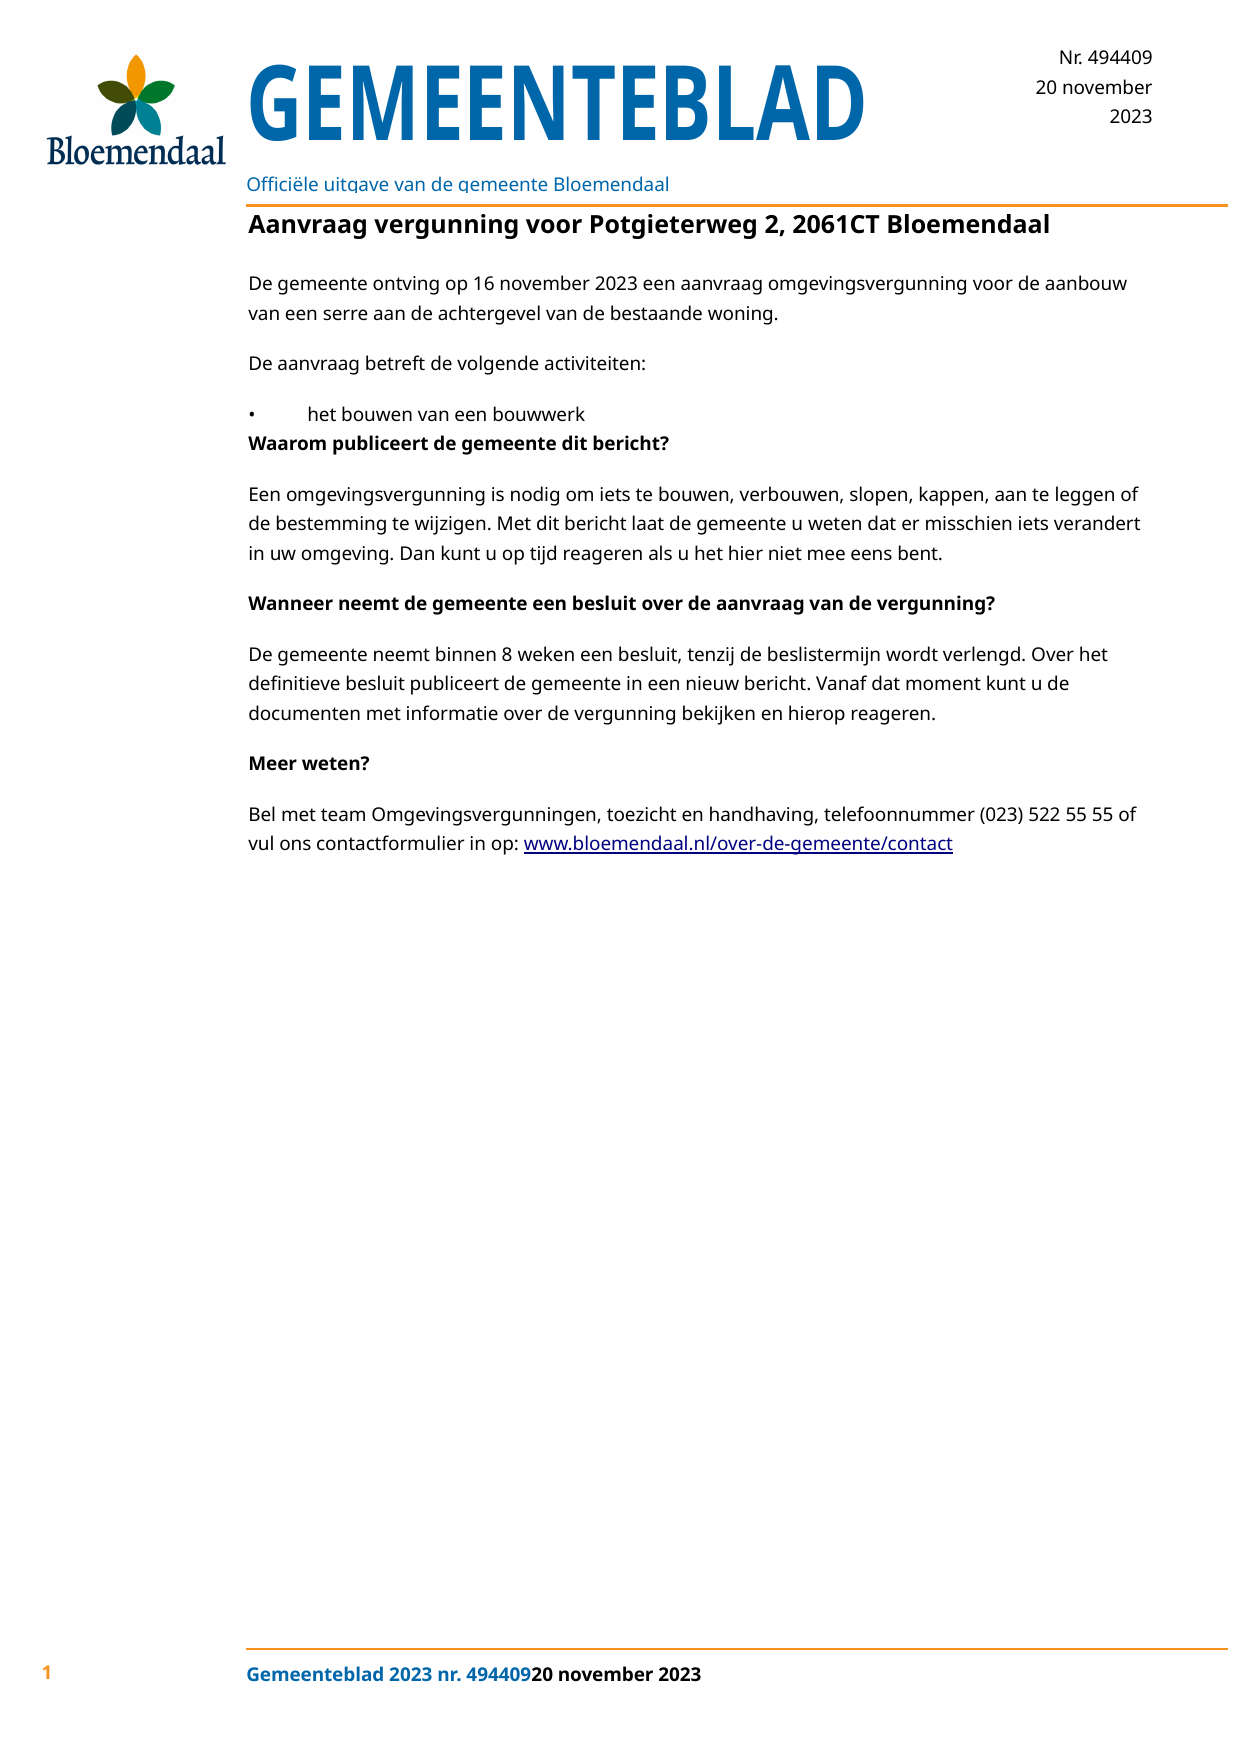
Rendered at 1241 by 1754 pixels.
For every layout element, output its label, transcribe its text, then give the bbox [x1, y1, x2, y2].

text Bel met team Omgevingsvergunningen, toezicht en handhaving, telefoonnummer (023) 522 55 55 of vul ons contactformulier in op: www.bloemendaal.nl/over-de-gemeente/contact [248, 801, 1152, 856]
list het bouwen van een bouwwerk [248, 401, 1152, 426]
text Waarom publiceert de gemeente dit bericht? [248, 430, 1152, 456]
text Meer weten? [248, 750, 1152, 776]
text De gemeente neemt binnen 8 weken een besluit, tenzij de beslistermijn wordt verlengd. Over het definitieve besluit publiceert de gemeente in een nieuw bericht. Vanaf dat moment kunt u de documenten met informatie over de vergunning bekijken en hierop reageren. [248, 641, 1152, 726]
text Aanvraag vergunning voor Potgieterweg 2, 2061CT Bloemendaal [248, 207, 1152, 241]
text Een omgevingsvergunning is nodig om iets te bouwen, verbouwen, slopen, kappen, aan te leggen of de bestemming te wijzigen. Met dit bericht laat de gemeente u weten dat er misschien iets verandert in uw omgeving. Dan kunt u op tijd reageren als u het hier niet mee eens bent. [248, 481, 1152, 566]
text De aanvraag betreft de volgende activiteiten: [248, 350, 1152, 376]
picture [41, 47, 231, 172]
text Wanneer neemt de gemeente een besluit over de aanvraag van de vergunning? [248, 590, 1152, 616]
text De gemeente ontving op 16 november 2023 een aanvraag omgevingsvergunning voor de aanbouw van een serre aan de achtergevel van de bestaande woning. [248, 270, 1152, 326]
